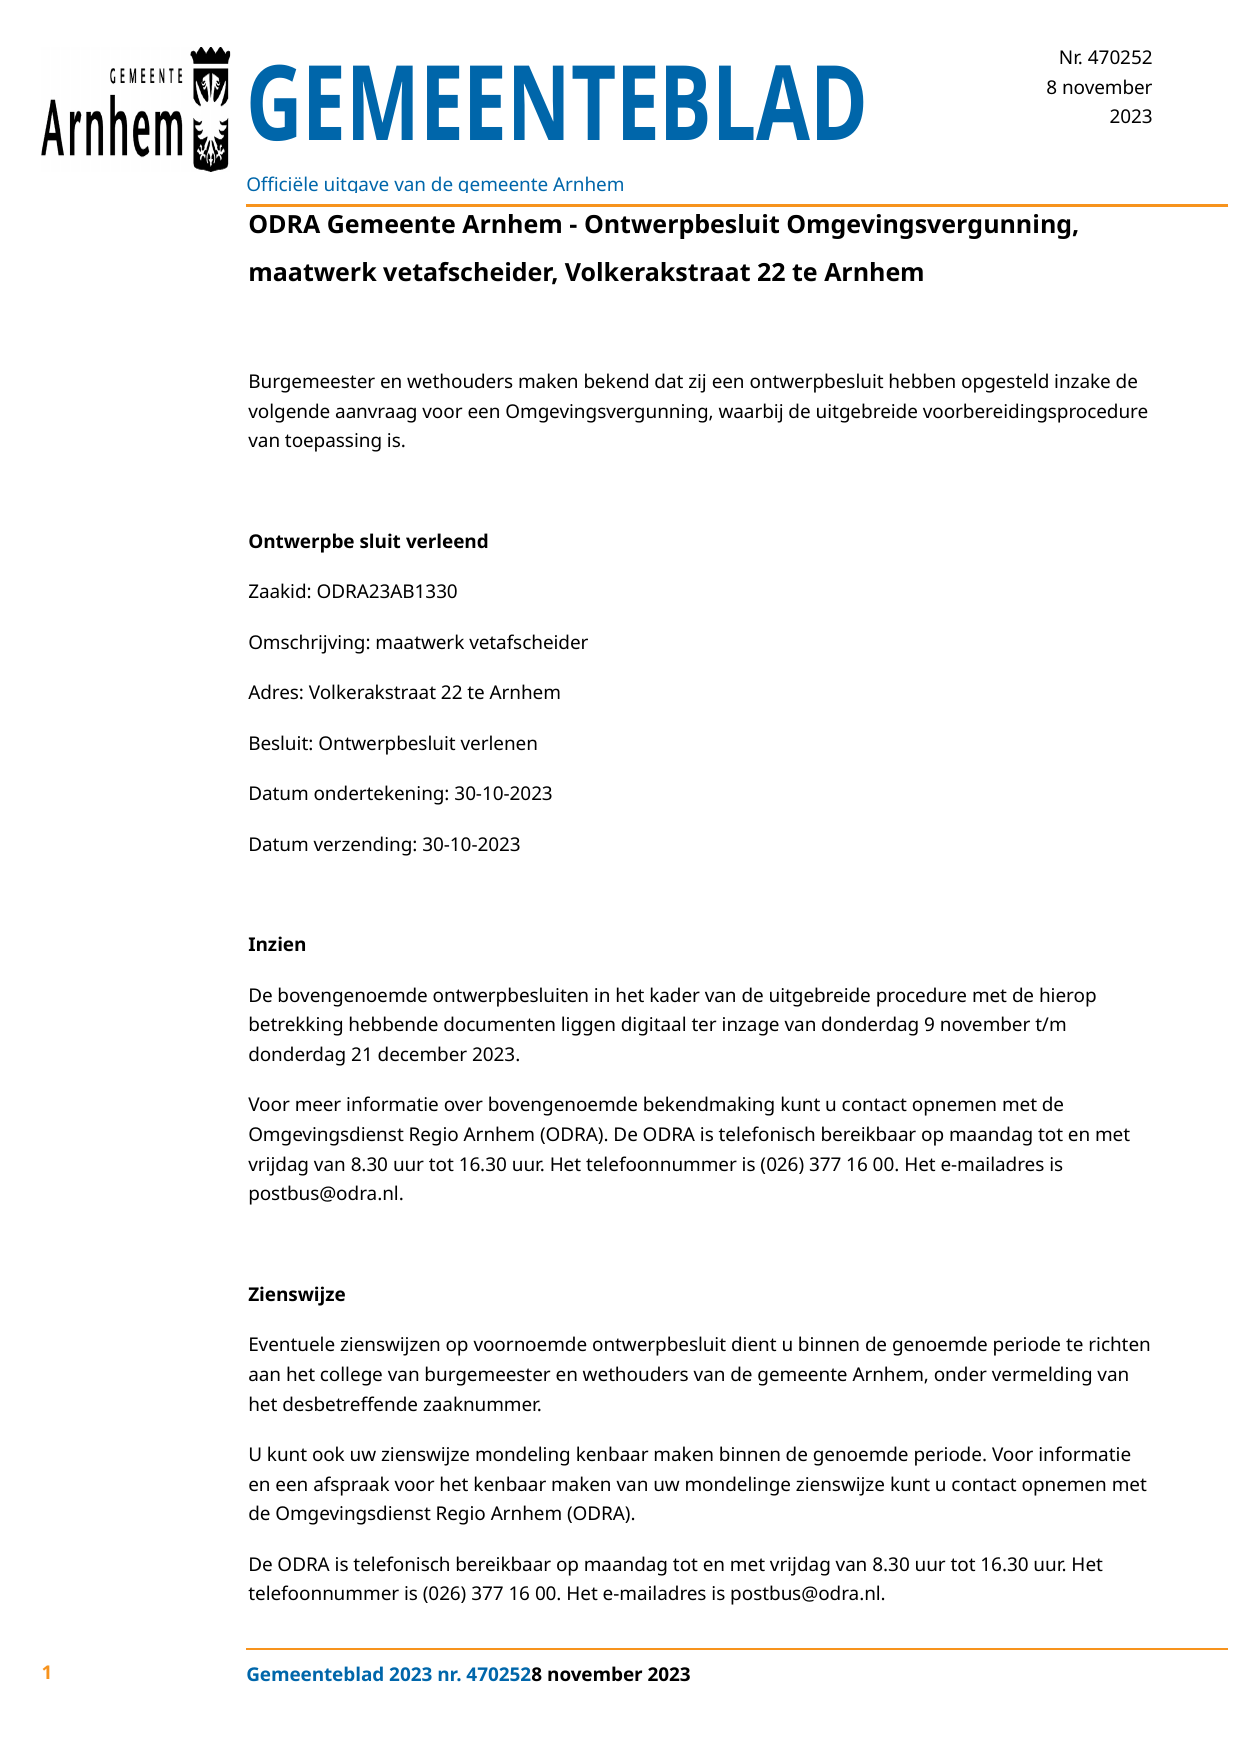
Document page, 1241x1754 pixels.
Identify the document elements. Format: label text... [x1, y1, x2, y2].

picture [41, 47, 231, 172]
text De ODRA is telefonisch bereikbaar op maandag tot en met vrijdag van 8.30 uur tot 16.30 uur. Het telefoonnummer is (026) 377 16 00. Het e-mailadres is postbus@odra.nl. [248, 1551, 1152, 1606]
text Burgemeester en wethouders maken bekend dat zij een ontwerpbesluit hebben opgesteld inzake de volgende aanvraag voor een Omgevingsvergunning, waarbij de uitgebreide voorbereidingsprocedure van toepassing is. [248, 368, 1152, 453]
text Eventuele zienswijzen op voornoemde ontwerpbesluit dient u binnen de genoemde periode te richten aan het college van burgemeester en wethouders van de gemeente Arnhem, onder vermelding van het desbetreffende zaaknummer. [248, 1332, 1152, 1417]
text Datum verzending: 30-10-2023 [248, 831, 1152, 857]
text Zaakid: ODRA23AB1330 [248, 579, 1152, 604]
text Omschrijving: maatwerk vetafscheider [248, 629, 1152, 655]
text Datum ondertekening: 30-10-2023 [248, 780, 1152, 806]
text Voor meer informatie over bovengenoemde bekendmaking kunt u contact opnemen met de Omgevingsdienst Regio Arnhem (ODRA). De ODRA is telefonisch bereikbaar op maandag tot en met vrijdag van 8.30 uur tot 16.30 uur. Het telefoonnummer is (026) 377 16 00. Het e-mailadres is postbus@odra.nl. [248, 1092, 1152, 1206]
text Zienswijze [248, 1281, 1152, 1307]
text Ontwerpbe sluit verleend [248, 528, 1152, 554]
text ODRA Gemeente Arnhem - Ontwerpbesluit Omgevingsvergunning, maatwerk vetafscheider, Volkerakstraat 22 te Arnhem [248, 207, 1152, 288]
text Besluit: Ontwerpbesluit verlenen [248, 730, 1152, 756]
text U kunt ook uw zienswijze mondeling kenbaar maken binnen de genoemde periode. Voor informatie en een afspraak voor het kenbaar maken van uw mondelinge zienswijze kunt u contact opnemen met de Omgevingsdienst Regio Arnhem (ODRA). [248, 1441, 1152, 1526]
text Inzien [248, 932, 1152, 957]
text Adres: Volkerakstraat 22 te Arnhem [248, 679, 1152, 705]
text De bovengenoemde ontwerpbesluiten in het kader van de uitgebreide procedure met de hierop betrekking hebbende documenten liggen digitaal ter inzage van donderdag 9 november t/m donderdag 21 december 2023. [248, 982, 1152, 1067]
